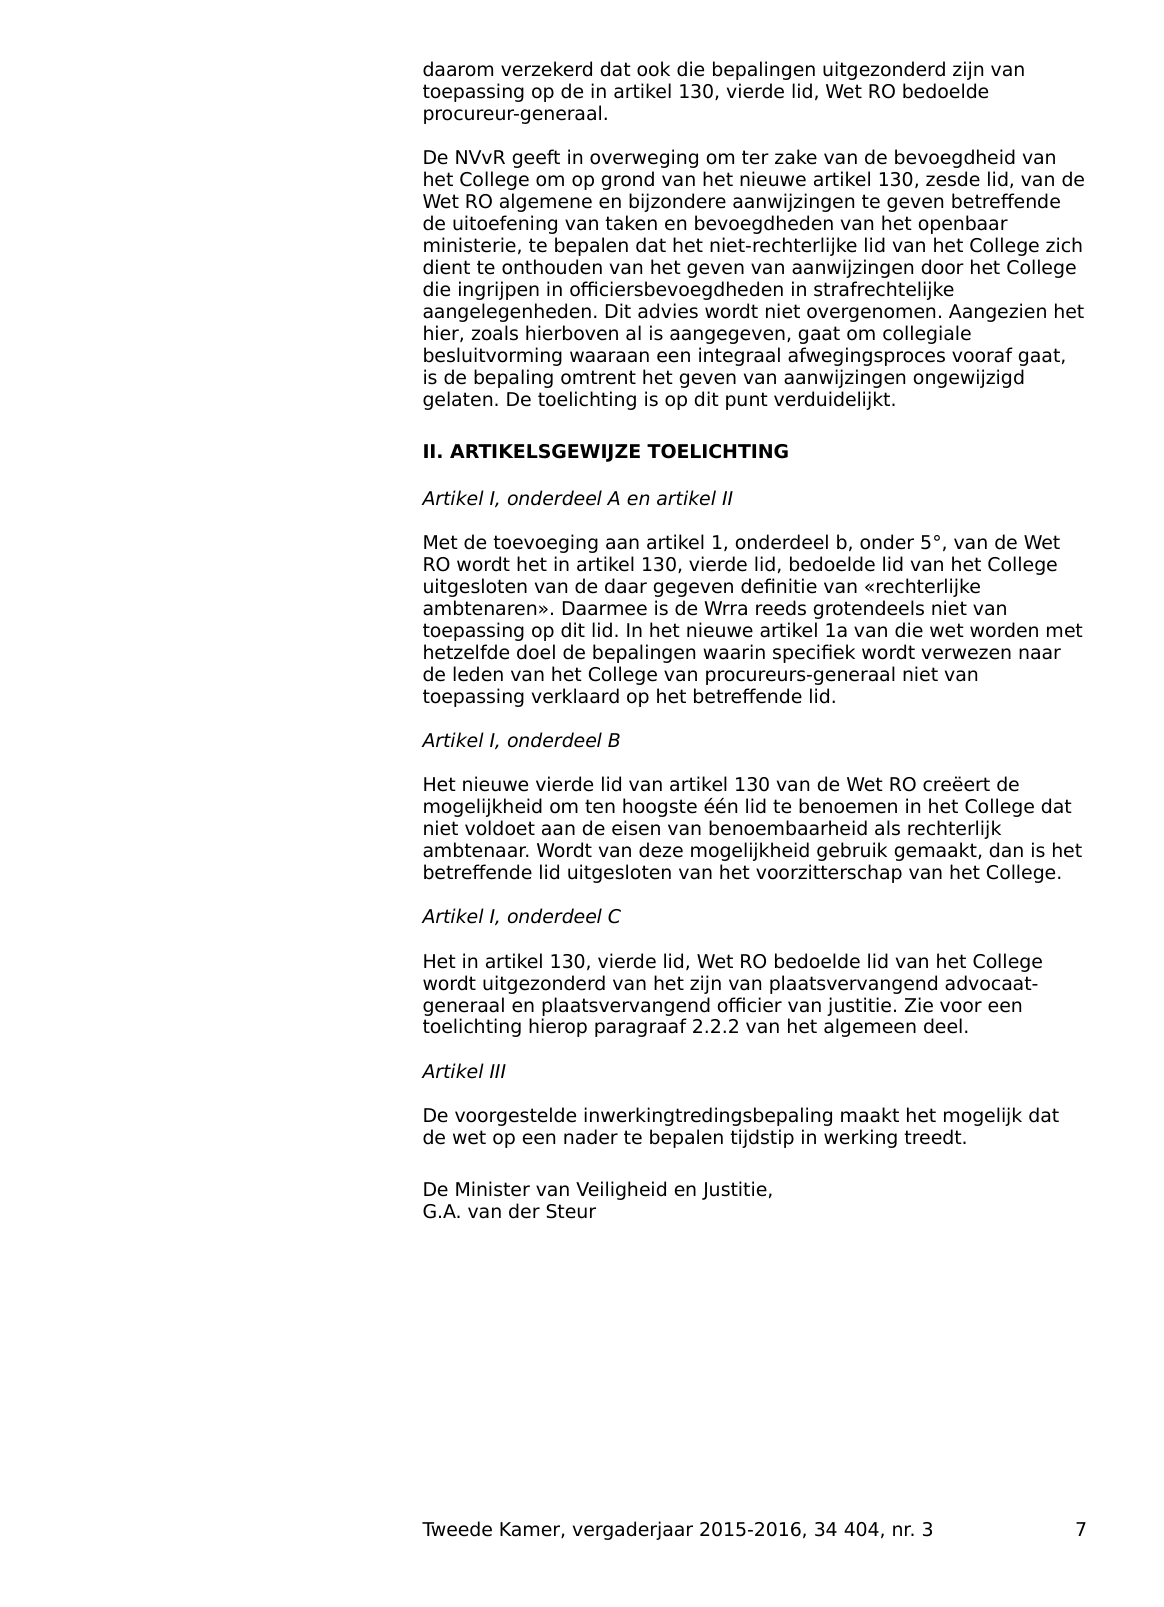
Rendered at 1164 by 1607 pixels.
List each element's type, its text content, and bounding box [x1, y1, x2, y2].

subtitle Artikel I, onderdeel A en artikel II [422, 488, 1087, 510]
subtitle Artikel III [422, 1061, 1087, 1083]
text De voorgestelde inwerkingtredingsbepaling maakt het mogelijk dat de wet op een nader te bepalen tijdstip in werking treedt. [422, 1105, 1087, 1149]
subtitle Artikel I, onderdeel B [422, 730, 1087, 752]
text De Minister van Veiligheid en Justitie, G.A. van der Steur [422, 1179, 1087, 1223]
text Het in artikel 130, vierde lid, Wet RO bedoelde lid van het College wordt uitgezonderd van het zijn van plaatsvervangend advocaat-generaal en plaatsvervangend officier van justitie. Zie voor een toelichting hierop paragraaf 2.2.2 van het algemeen deel. [422, 951, 1087, 1038]
subtitle Artikel I, onderdeel C [422, 906, 1087, 928]
text Met de toevoeging aan artikel 1, onderdeel b, onder 5°, van de Wet RO wordt het in artikel 130, vierde lid, bedoelde lid van het College uitgesloten van de daar gegeven definitie van «rechterlijke ambtenaren». Daarmee is de Wrra reeds grotendeels niet van toepassing op dit lid. In het nieuwe artikel 1a van die wet worden met hetzelfde doel de bepalingen waarin specifiek wordt verwezen naar de leden van het College van procureurs-generaal niet van toepassing verklaard op het betreffende lid. [422, 532, 1087, 708]
text daarom verzekerd dat ook die bepalingen uitgezonderd zijn van toepassing op de in artikel 130, vierde lid, Wet RO bedoelde procureur-generaal. [422, 59, 1087, 125]
text Het nieuwe vierde lid van artikel 130 van de Wet RO creëert de mogelijkheid om ten hoogste één lid te benoemen in het College dat niet voldoet aan de eisen van benoembaarheid als rechterlijk ambtenaar. Wordt van deze mogelijkheid gebruik gemaakt, dan is het betreffende lid uitgesloten van het voorzitterschap van het College. [422, 774, 1087, 884]
subtitle II. ARTIKELSGEWIJZE TOELICHTING [422, 441, 1087, 463]
text De NVvR geeft in overweging om ter zake van de bevoegdheid van het College om op grond van het nieuwe artikel 130, zesde lid, van de Wet RO algemene en bijzondere aanwijzingen te geven betreffende de uitoefening van taken en bevoegdheden van het openbaar ministerie, te bepalen dat het niet-rechterlijke lid van het College zich dient te onthouden van het geven van aanwijzingen door het College die ingrijpen in officiersbevoegdheden in strafrechtelijke aangelegenheden. Dit advies wordt niet overgenomen. Aangezien het hier, zoals hierboven al is aangegeven, gaat om collegiale besluitvorming waaraan een integraal afwegingsproces vooraf gaat, is de bepaling omtrent het geven van aanwijzingen ongewijzigd gelaten. De toelichting is op dit punt verduidelijkt. [422, 147, 1087, 411]
